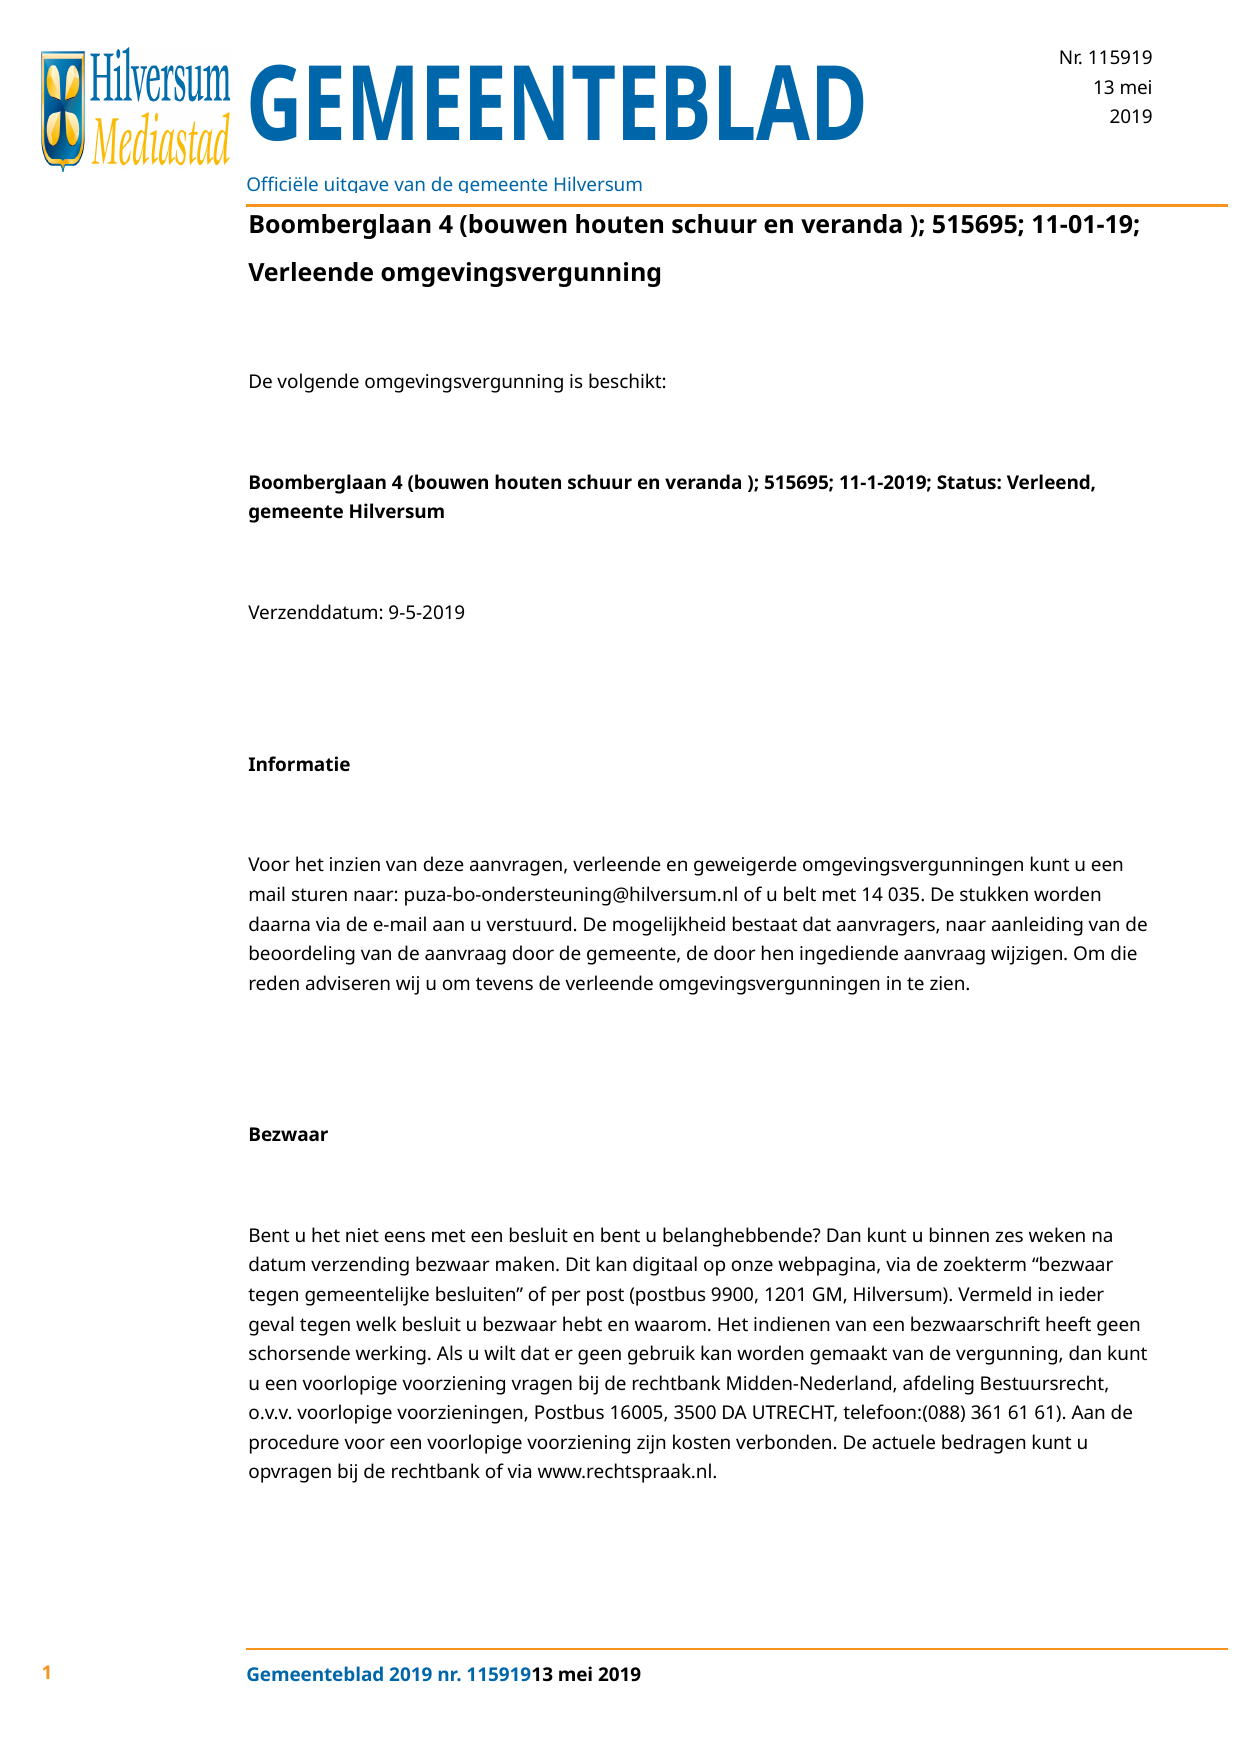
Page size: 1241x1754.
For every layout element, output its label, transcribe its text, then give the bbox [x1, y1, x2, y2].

text Voor het inzien van deze aanvragen, verleende en geweigerde omgevingsvergunningen kunt u een mail sturen naar: puza-bo-ondersteuning@hilversum.nl of u belt met 14 035. De stukken worden daarna via de e-mail aan u verstuurd. De mogelijkheid bestaat dat aanvragers, naar aanleiding van de beoordeling van de aanvraag door de gemeente, de door hen ingediende aanvraag wijzigen. Om die reden adviseren wij u om tevens de verleende omgevingsvergunningen in te zien. [248, 852, 1152, 996]
text Informatie [248, 751, 1152, 777]
text Verzenddatum: 9-5-2019 [248, 599, 1152, 625]
text Boomberglaan 4 (bouwen houten schuur en veranda ); 515695; 11-01-19; Verleende omgevingsvergunning [248, 207, 1152, 288]
text De volgende omgevingsvergunning is beschikt: [248, 368, 1152, 394]
text Boomberglaan 4 (bouwen houten schuur en veranda ); 515695; 11-1-2019; Status: Verleend, gemeente Hilversum [248, 469, 1152, 524]
picture [41, 47, 231, 172]
text Bent u het niet eens met een besluit en bent u belanghebbende? Dan kunt u binnen zes weken na datum verzending bezwaar maken. Dit kan digitaal op onze webpagina, via de zoekterm “bezwaar tegen gemeentelijke besluiten” of per post (postbus 9900, 1201 GM, Hilversum). Vermeld in ieder geval tegen welk besluit u bezwaar hebt en waarom. Het indienen van een bezwaarschrift heeft geen schorsende werking. Als u wilt dat er geen gebruik kan worden gemaakt van de vergunning, dan kunt u een voorlopige voorziening vragen bij de rechtbank Midden-Nederland, afdeling Bestuursrecht, o.v.v. voorlopige voorzieningen, Postbus 16005, 3500 DA UTRECHT, telefoon:(088) 361 61 61). Aan de procedure voor een voorlopige voorziening zijn kosten verbonden. De actuele bedragen kunt u opvragen bij de rechtbank of via www.rechtspraak.nl. [248, 1222, 1152, 1484]
text Bezwaar [248, 1121, 1152, 1147]
